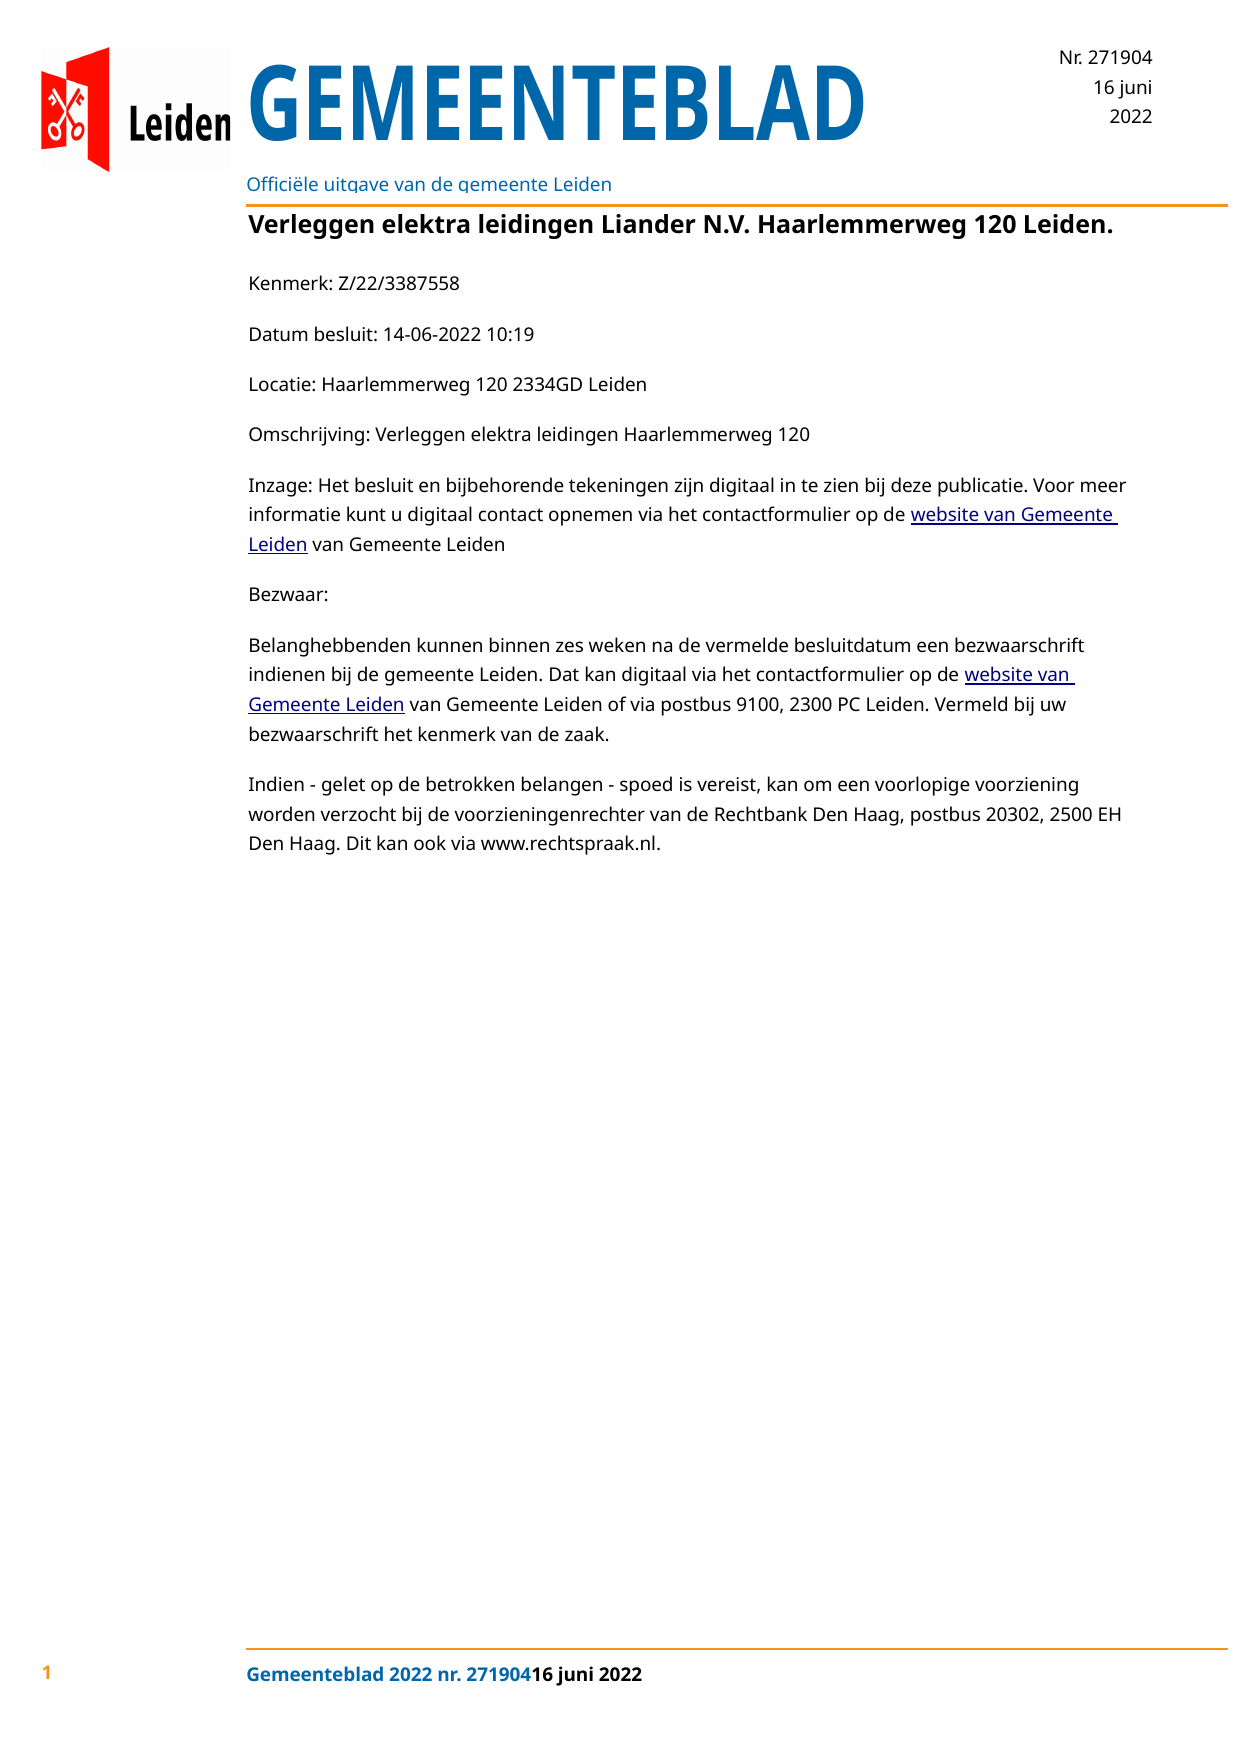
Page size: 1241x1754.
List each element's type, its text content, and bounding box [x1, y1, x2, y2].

text Bezwaar: [248, 582, 1152, 607]
text Indien - gelet op de betrokken belangen - spoed is vereist, kan om een voorlopige voorziening worden verzocht bij de voorzieningenrechter van de Rechtbank Den Haag, postbus 20302, 2500 EH Den Haag. Dit kan ook via www.rechtspraak.nl. [248, 771, 1152, 856]
text Omschrijving: Verleggen elektra leidingen Haarlemmerweg 120 [248, 422, 1152, 447]
text Kenmerk: Z/22/3387558 [248, 270, 1152, 296]
text Inzage: Het besluit en bijbehorende tekeningen zijn digitaal in te zien bij deze publicatie. Voor meer informatie kunt u digitaal contact opnemen via het contactformulier op de website van Gemeente Leiden van Gemeente Leiden [248, 472, 1152, 557]
text Verleggen elektra leidingen Liander N.V. Haarlemmerweg 120 Leiden. [248, 207, 1152, 241]
text Locatie: Haarlemmerweg 120 2334GD Leiden [248, 371, 1152, 397]
picture [41, 47, 231, 172]
text Datum besluit: 14-06-2022 10:19 [248, 321, 1152, 346]
text Belanghebbenden kunnen binnen zes weken na de vermelde besluitdatum een bezwaarschrift indienen bij de gemeente Leiden. Dat kan digitaal via het contactformulier op de website van Gemeente Leiden van Gemeente Leiden of via postbus 9100, 2300 PC Leiden. Vermeld bij uw bezwaarschrift het kenmerk van de zaak. [248, 632, 1152, 746]
